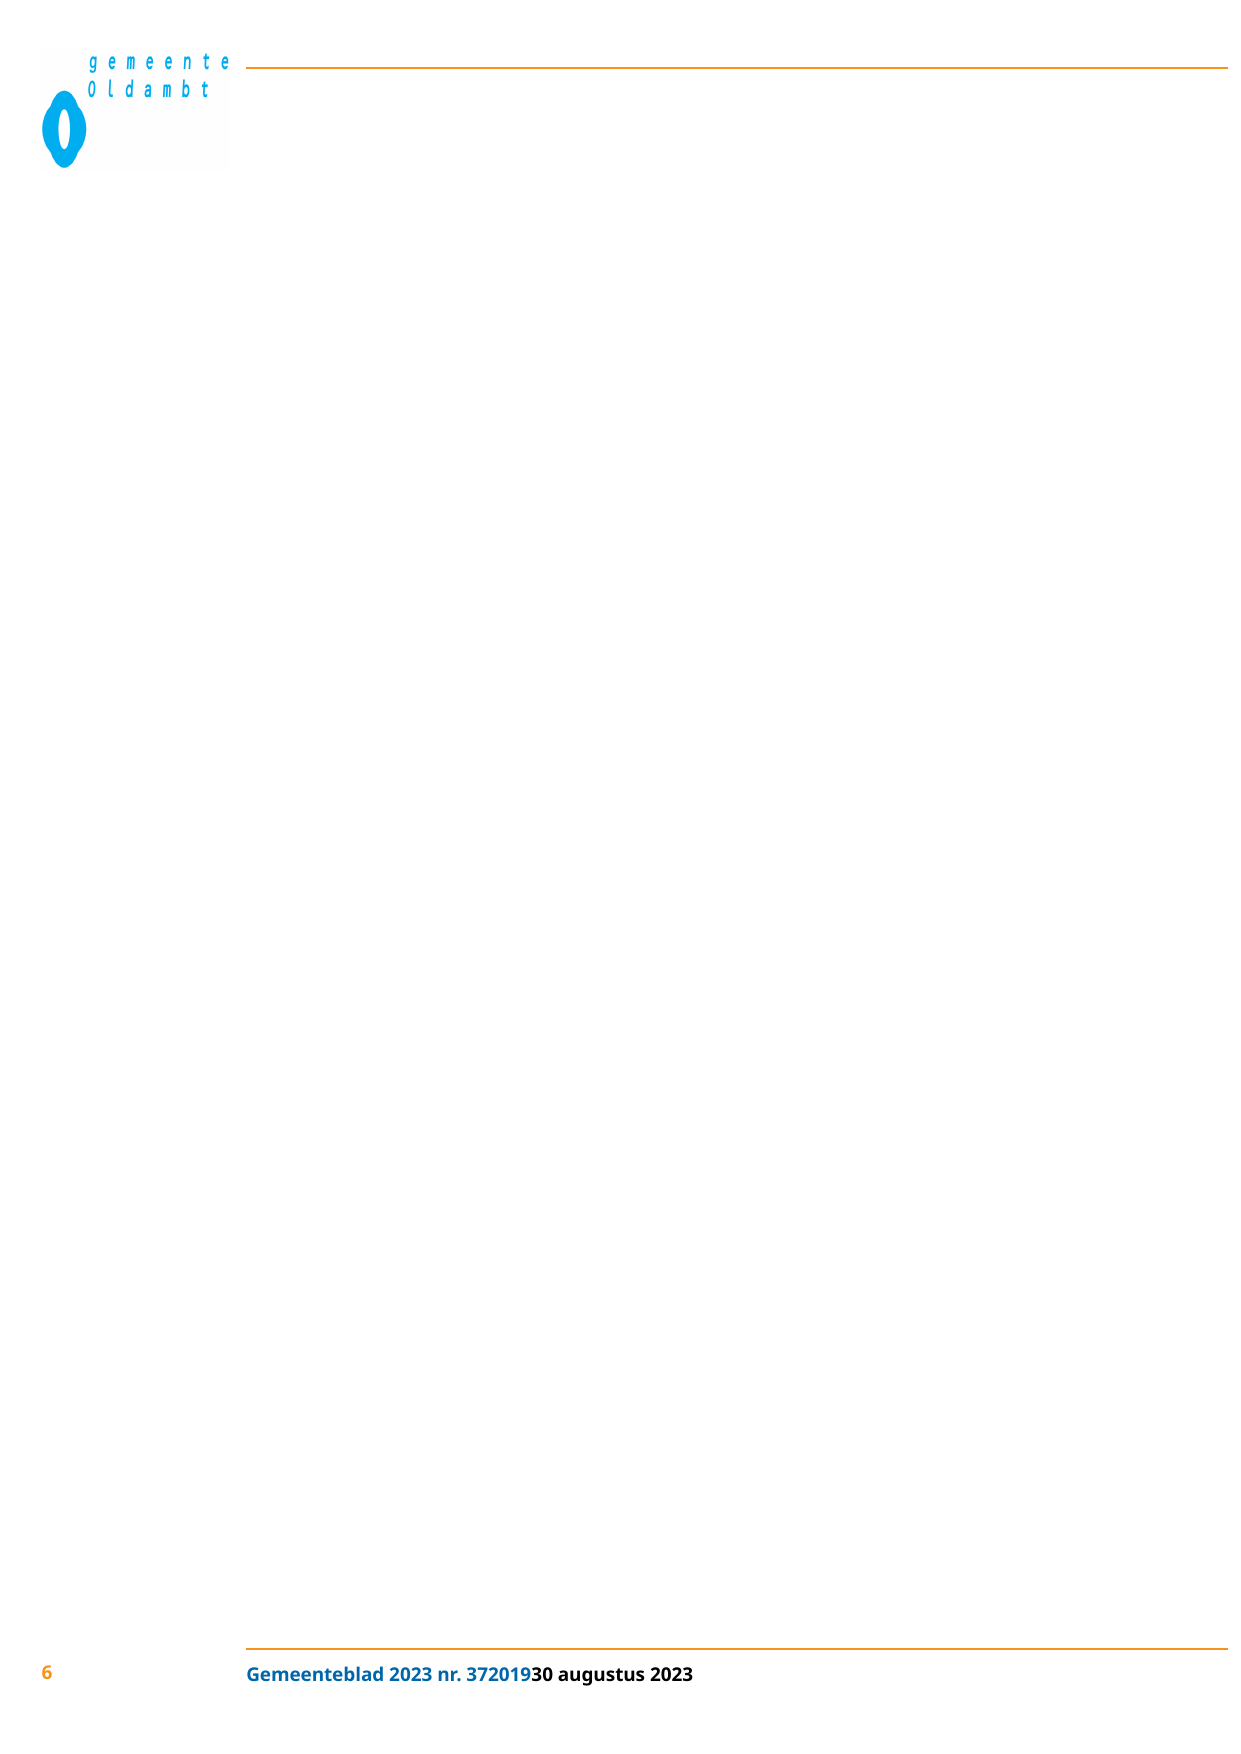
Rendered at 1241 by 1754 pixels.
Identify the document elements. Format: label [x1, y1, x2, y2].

picture [41, 47, 231, 172]
